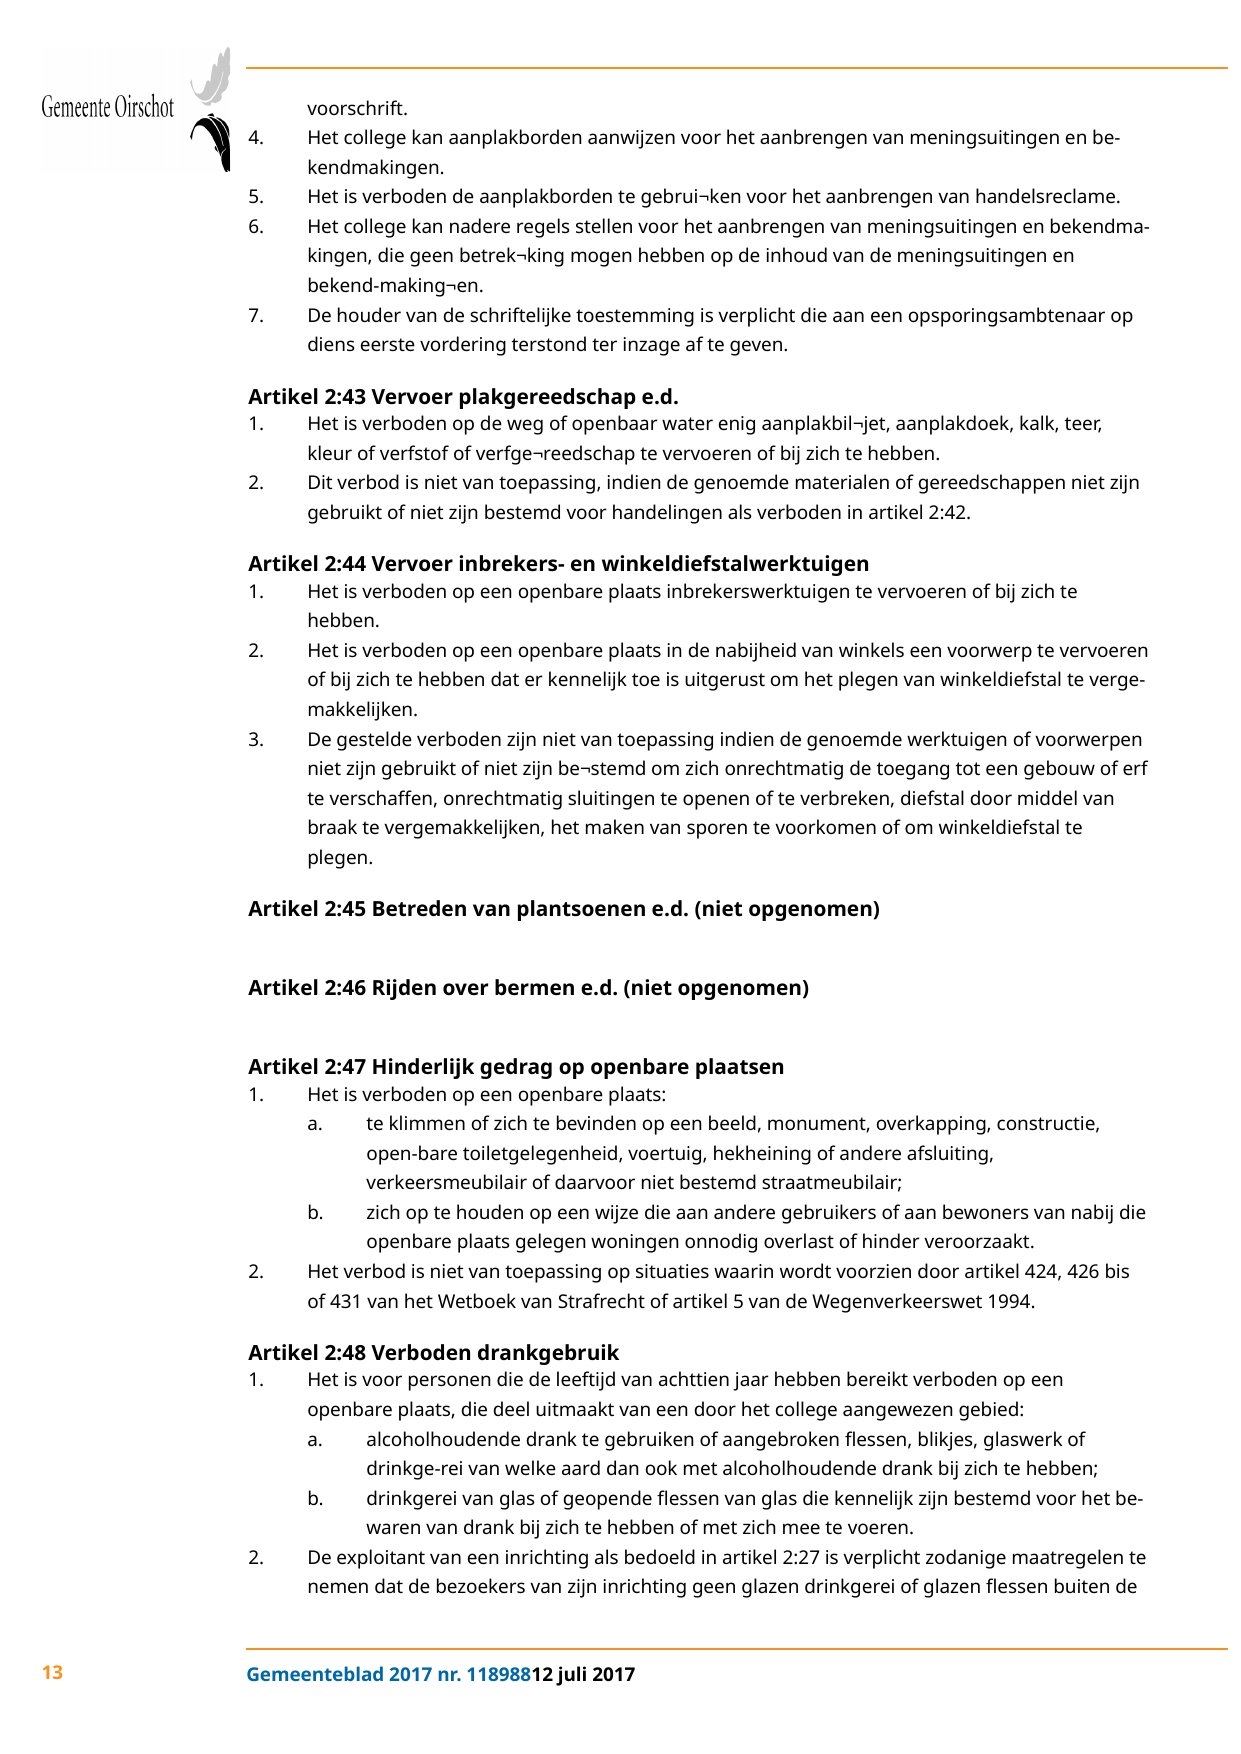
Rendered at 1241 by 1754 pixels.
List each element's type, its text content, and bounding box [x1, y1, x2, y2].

list De exploitant van een inrichting als bedoeld in artikel 2:27 is verplicht zodanige maatregelen te nemen dat de bezoekers van zijn inrichting geen glazen drinkgerei of glazen flessen buiten de [248, 1544, 1152, 1599]
list Het college kan nadere regels stellen voor het aanbrengen van meningsuitingen en bekendma-kingen, die geen betrek¬king mogen hebben op de inhoud van de meningsuitingen en bekend-making¬en. [248, 213, 1152, 298]
list Het is voor personen die de leeftijd van achttien jaar hebben bereikt verboden op een openbare plaats, die deel uitmaakt van een door het college aangewezen gebied: [248, 1367, 1152, 1422]
list Het college kan aanplakborden aanwijzen voor het aanbrengen van meningsuitingen en be-kendmakingen. [248, 124, 1152, 180]
text Artikel 2:48 Verboden drankgebruik [248, 1338, 1152, 1367]
text Artikel 2:47 Hinderlijk gedrag op openbare plaatsen [248, 1052, 1152, 1081]
text Artikel 2:44 Vervoer inbrekers- en winkeldiefstalwerktuigen [248, 549, 1152, 578]
list De houder van de schriftelijke toestemming is verplicht die aan een opsporingsambtenaar op diens eerste vordering terstond ter inzage af te geven. [248, 302, 1152, 357]
text Artikel 2:45 Betreden van plantsoenen e.d. (niet opgenomen) [248, 894, 1152, 923]
list Het is verboden op de weg of openbaar water enig aanplakbil¬jet, aanplakdoek, kalk, teer, kleur of verfstof of verfge¬reedschap te vervoeren of bij zich te hebben. [248, 410, 1152, 466]
list Dit verbod is niet van toepassing, indien de genoemde materialen of gereedschappen niet zijn gebruikt of niet zijn bestemd voor handelingen als verboden in artikel 2:42. [248, 469, 1152, 525]
list te klimmen of zich te bevinden op een beeld, monument, overkapping, constructie, open-bare toiletgelegenheid, voertuig, hekheining of andere afsluiting, verkeersmeubilair of daarvoor niet bestemd straatmeubilair; [307, 1110, 1152, 1195]
list De gestelde verboden zijn niet van toepassing indien de genoemde werktuigen of voorwerpen niet zijn gebruikt of niet zijn be¬stemd om zich onrechtmatig de toegang tot een gebouw of erf te verschaffen, onrechtmatig sluitingen te openen of te verbreken, diefstal door middel van braak te vergemakkelijken, het maken van sporen te voorkomen of om winkeldiefstal te plegen. [248, 726, 1152, 870]
list zich op te houden op een wijze die aan andere gebruikers of aan bewoners van nabij die openbare plaats gelegen woningen onnodig overlast of hinder veroorzaakt. [307, 1199, 1152, 1254]
list Het is verboden op een openbare plaats in de nabijheid van winkels een voorwerp te vervoeren of bij zich te hebben dat er kennelijk toe is uitgerust om het plegen van winkeldiefstal te verge-makkelijken. [248, 637, 1152, 722]
list drinkgerei van glas of geopende flessen van glas die kennelijk zijn bestemd voor het be-waren van drank bij zich te hebben of met zich mee te voeren. [307, 1485, 1152, 1540]
list Het is verboden de aanplakborden te gebrui¬ken voor het aanbrengen van handelsreclame. [248, 183, 1152, 209]
text Artikel 2:43 Vervoer plakgereedschap e.d. [248, 382, 1152, 410]
list Het is verboden op een openbare plaats: [248, 1081, 1152, 1106]
list Het is verboden op een openbare plaats inbrekerswerktuigen te vervoeren of bij zich te hebben. [248, 578, 1152, 633]
list alcoholhoudende drank te gebruiken of aangebroken flessen, blikjes, glaswerk of drinkge-rei van welke aard dan ook met alcoholhoudende drank bij zich te hebben; [307, 1426, 1152, 1481]
picture [41, 47, 231, 172]
text Artikel 2:46 Rijden over bermen e.d. (niet opgenomen) [248, 973, 1152, 1002]
list voorschrift. [248, 95, 1152, 121]
list Het verbod is niet van toepassing op situaties waarin wordt voorzien door artikel 424, 426 bis of 431 van het Wetboek van Strafrecht of artikel 5 van de Wegenverkeerswet 1994. [248, 1258, 1152, 1313]
